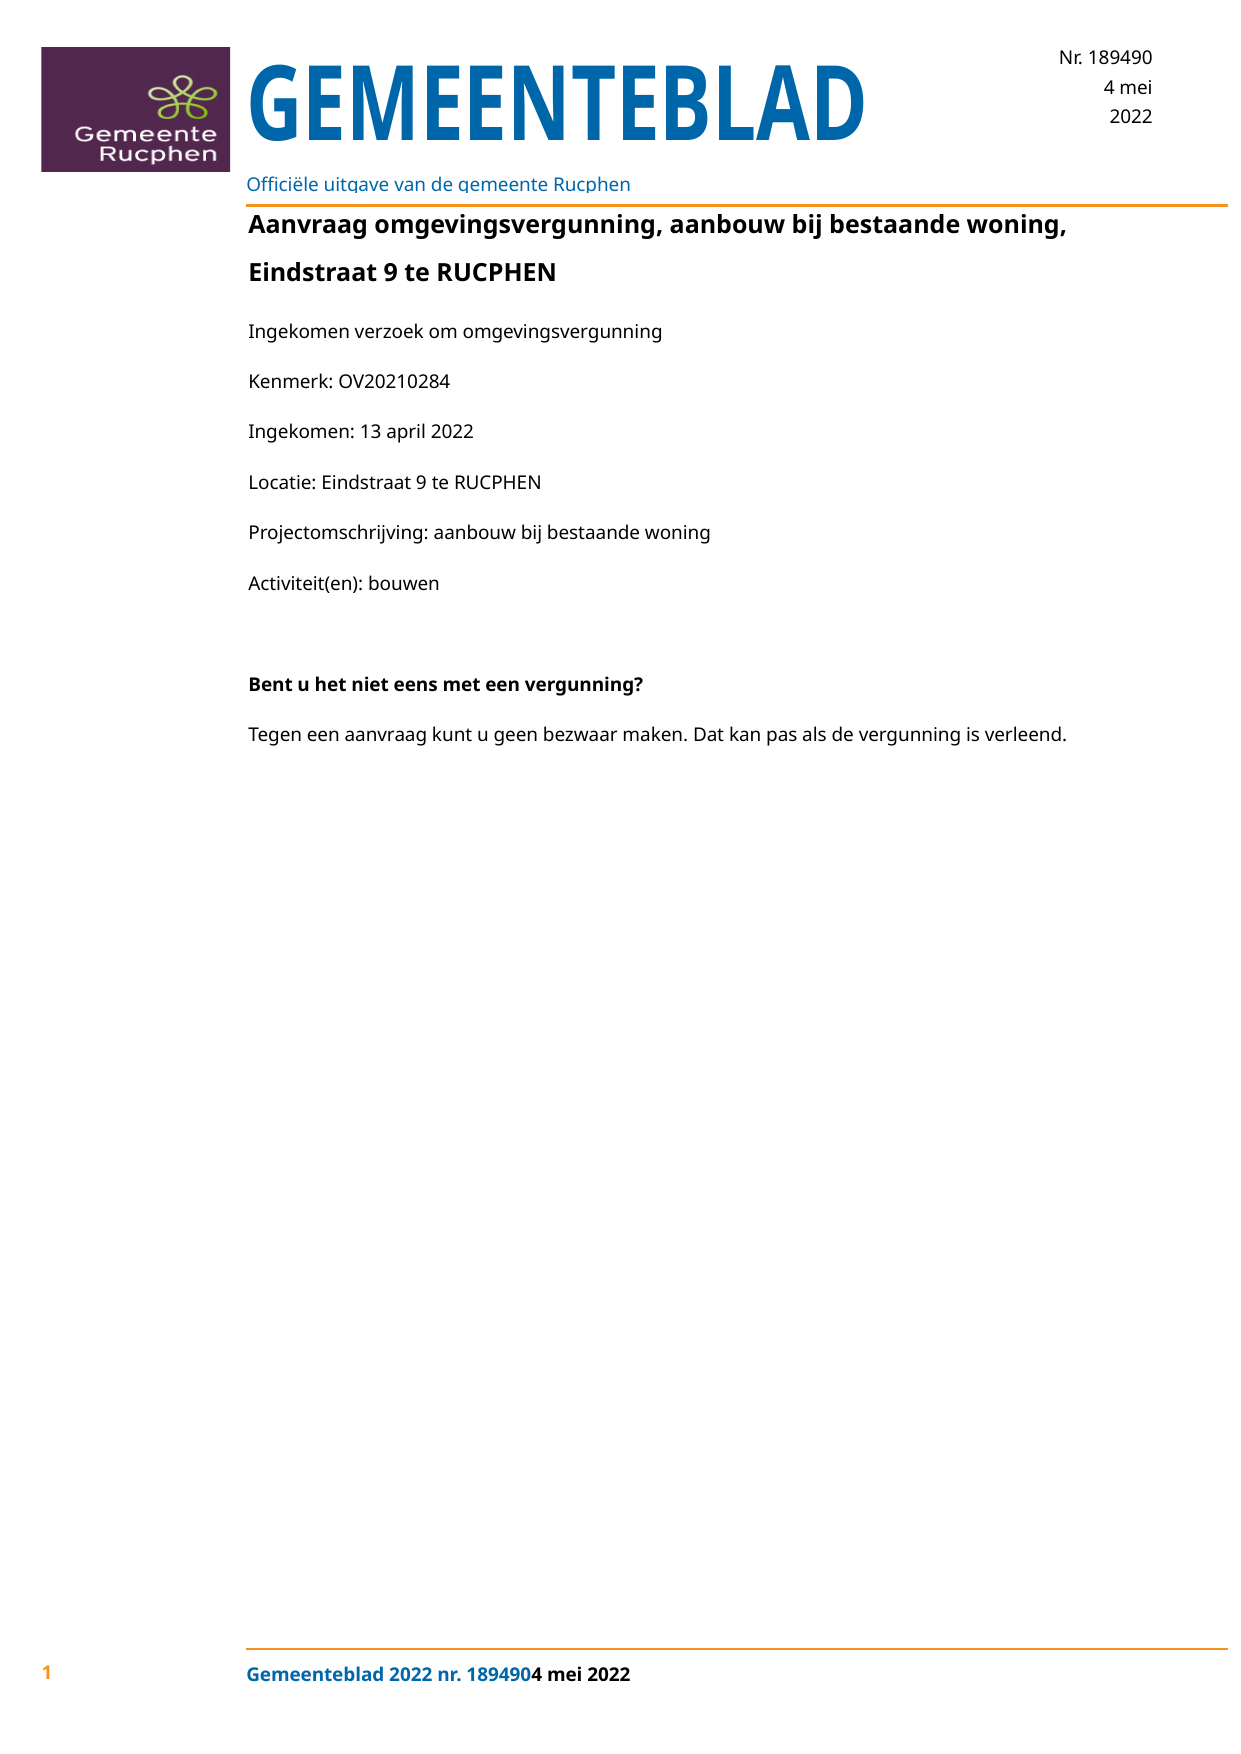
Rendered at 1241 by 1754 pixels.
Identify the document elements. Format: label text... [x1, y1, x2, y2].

text Bent u het niet eens met een vergunning? [248, 671, 1152, 697]
text Tegen een aanvraag kunt u geen bezwaar maken. Dat kan pas als de vergunning is verleend. [248, 721, 1152, 747]
picture [41, 47, 231, 172]
text Ingekomen verzoek om omgevingsvergunning [248, 318, 1152, 344]
text Aanvraag omgevingsvergunning, aanbouw bij bestaande woning, Eindstraat 9 te RUCPHEN [248, 207, 1152, 288]
text Ingekomen: 13 april 2022 [248, 419, 1152, 444]
text Projectomschrijving: aanbouw bij bestaande woning [248, 519, 1152, 545]
text Kenmerk: OV20210284 [248, 368, 1152, 394]
text Locatie: Eindstraat 9 te RUCPHEN [248, 469, 1152, 495]
text Activiteit(en): bouwen [248, 570, 1152, 596]
